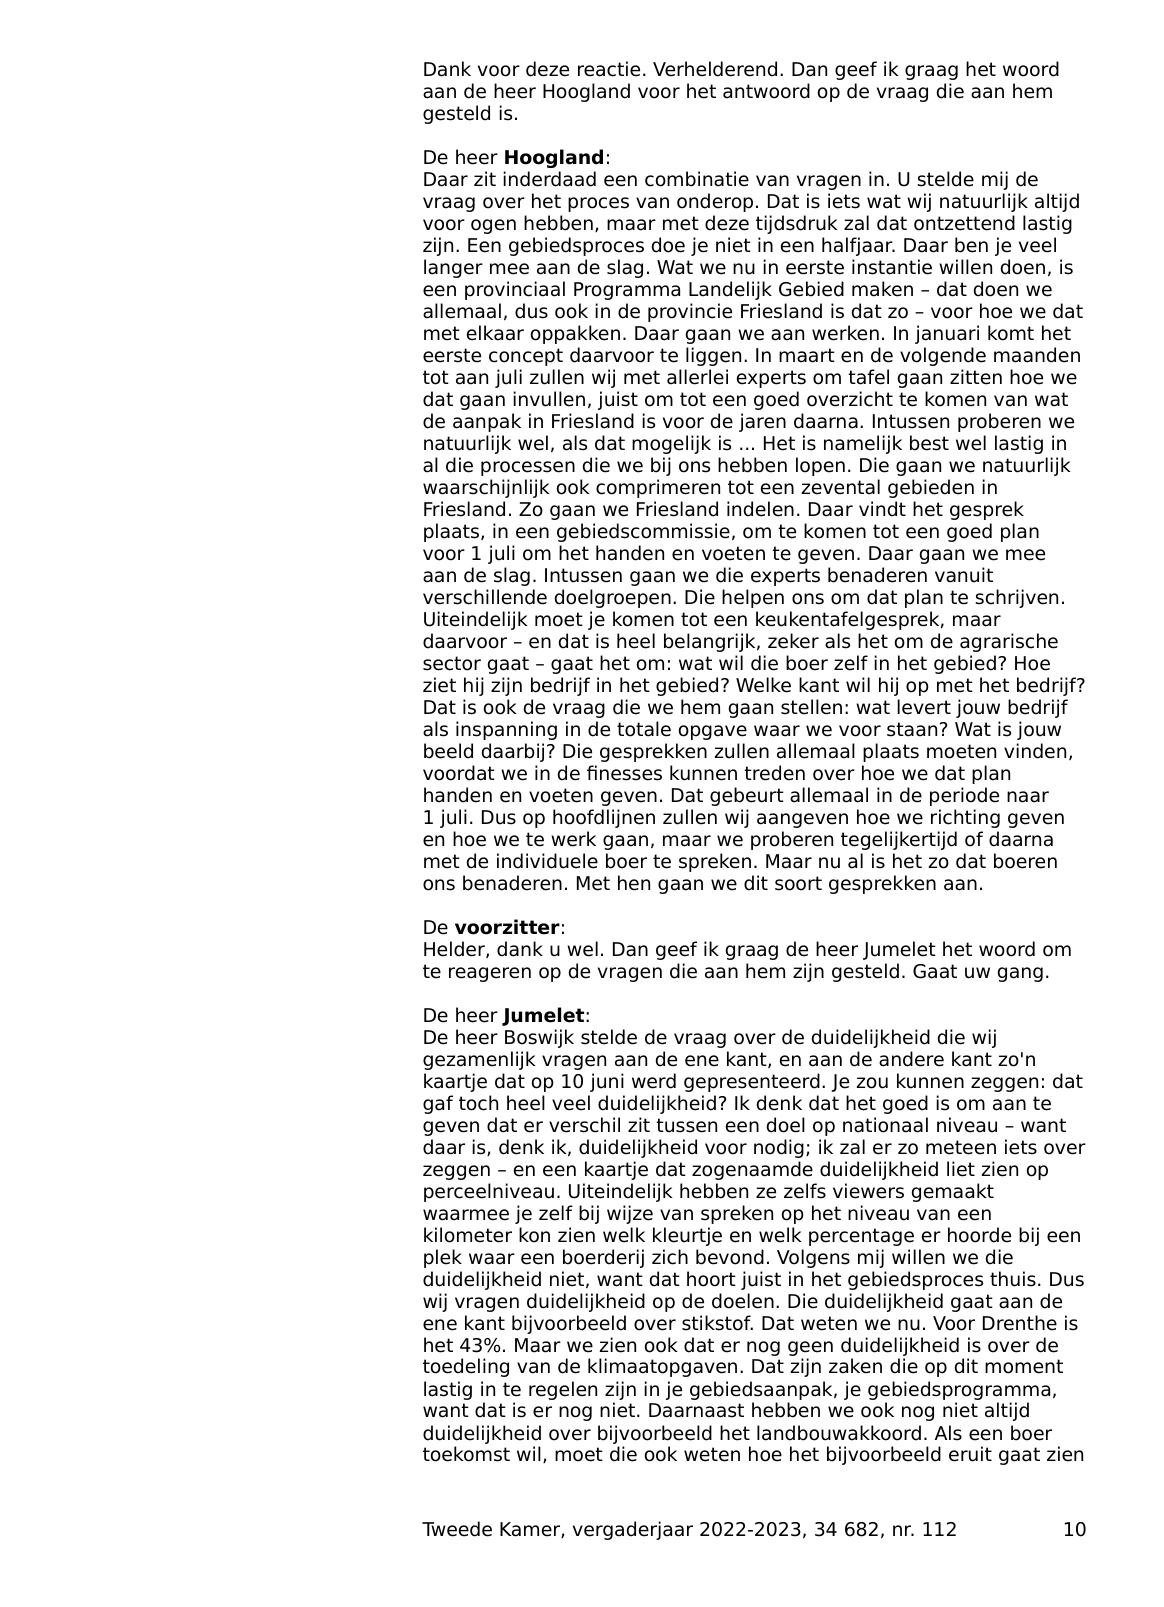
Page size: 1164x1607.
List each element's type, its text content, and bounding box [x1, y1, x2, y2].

text Daar zit inderdaad een combinatie van vragen in. U stelde mij de vraag over het proces van onderop. Dat is iets wat wij natuurlijk altijd voor ogen hebben, maar met deze tijdsdruk zal dat ontzettend lastig zijn. Een gebiedsproces doe je niet in een halfjaar. Daar ben je veel langer mee aan de slag. Wat we nu in eerste instantie willen doen, is een provinciaal Programma Landelijk Gebied maken – dat doen we allemaal, dus ook in de provincie Friesland is dat zo – voor hoe we dat met elkaar oppakken. Daar gaan we aan werken. In januari komt het eerste concept daarvoor te liggen. In maart en de volgende maanden tot aan juli zullen wij met allerlei experts om tafel gaan zitten hoe we dat gaan invullen, juist om tot een goed overzicht te komen van wat de aanpak in Friesland is voor de jaren daarna. Intussen proberen we natuurlijk wel, als dat mogelijk is ... Het is namelijk best wel lastig in al die processen die we bij ons hebben lopen. Die gaan we natuurlijk waarschijnlijk ook comprimeren tot een zevental gebieden in Friesland. Zo gaan we Friesland indelen. Daar vindt het gesprek plaats, in een gebiedscommissie, om te komen tot een goed plan voor 1 juli om het handen en voeten te geven. Daar gaan we mee aan de slag. Intussen gaan we die experts benaderen vanuit verschillende doelgroepen. Die helpen ons om dat plan te schrijven. Uiteindelijk moet je komen tot een keukentafelgesprek, maar daarvoor – en dat is heel belangrijk, zeker als het om de agrarische sector gaat – gaat het om: wat wil die boer zelf in het gebied? Hoe ziet hij zijn bedrijf in het gebied? Welke kant wil hij op met het bedrijf? Dat is ook de vraag die we hem gaan stellen: wat levert jouw bedrijf als inspanning in de totale opgave waar we voor staan? Wat is jouw beeld daarbij? Die gesprekken zullen allemaal plaats moeten vinden, voordat we in de finesses kunnen treden over hoe we dat plan handen en voeten geven. Dat gebeurt allemaal in de periode naar 1 juli. Dus op hoofdlijnen zullen wij aangeven hoe we richting geven en hoe we te werk gaan, maar we proberen tegelijkertijd of daarna met de individuele boer te spreken. Maar nu al is het zo dat boeren ons benaderen. Met hen gaan we dit soort gesprekken aan. [422, 169, 1087, 894]
text Dank voor deze reactie. Verhelderend. Dan geef ik graag het woord aan de heer Hoogland voor het antwoord op de vraag die aan hem gesteld is. [422, 59, 1087, 125]
text De voorzitter: [422, 917, 1087, 939]
text De heer Boswijk stelde de vraag over de duidelijkheid die wij gezamenlijk vragen aan de ene kant, en aan de andere kant zo'n kaartje dat op 10 juni werd gepresenteerd. Je zou kunnen zeggen: dat gaf toch heel veel duidelijkheid? Ik denk dat het goed is om aan te geven dat er verschil zit tussen een doel op nationaal niveau – want daar is, denk ik, duidelijkheid voor nodig; ik zal er zo meteen iets over zeggen – en een kaartje dat zogenaamde duidelijkheid liet zien op perceelniveau. Uiteindelijk hebben ze zelfs viewers gemaakt waarmee je zelf bij wijze van spreken op het niveau van een kilometer kon zien welk kleurtje en welk percentage er hoorde bij een plek waar een boerderij zich bevond. Volgens mij willen we die duidelijkheid niet, want dat hoort juist in het gebiedsproces thuis. Dus wij vragen duidelijkheid op de doelen. Die duidelijkheid gaat aan de ene kant bijvoorbeeld over stikstof. Dat weten we nu. Voor Drenthe is het 43%. Maar we zien ook dat er nog geen duidelijkheid is over de toedeling van de klimaatopgaven. Dat zijn zaken die op dit moment lastig in te regelen zijn in je gebiedsaanpak, je gebiedsprogramma, want dat is er nog niet. Daarnaast hebben we ook nog niet altijd duidelijkheid over bijvoorbeeld het landbouwakkoord. Als een boer toekomst wil, moet die ook weten hoe het bijvoorbeeld eruit gaat zien [422, 1027, 1087, 1466]
text De heer Hoogland: [422, 147, 1087, 169]
text Helder, dank u wel. Dan geef ik graag de heer Jumelet het woord om te reageren op de vragen die aan hem zijn gesteld. Gaat uw gang. [422, 939, 1087, 983]
text De heer Jumelet: [422, 1005, 1087, 1027]
